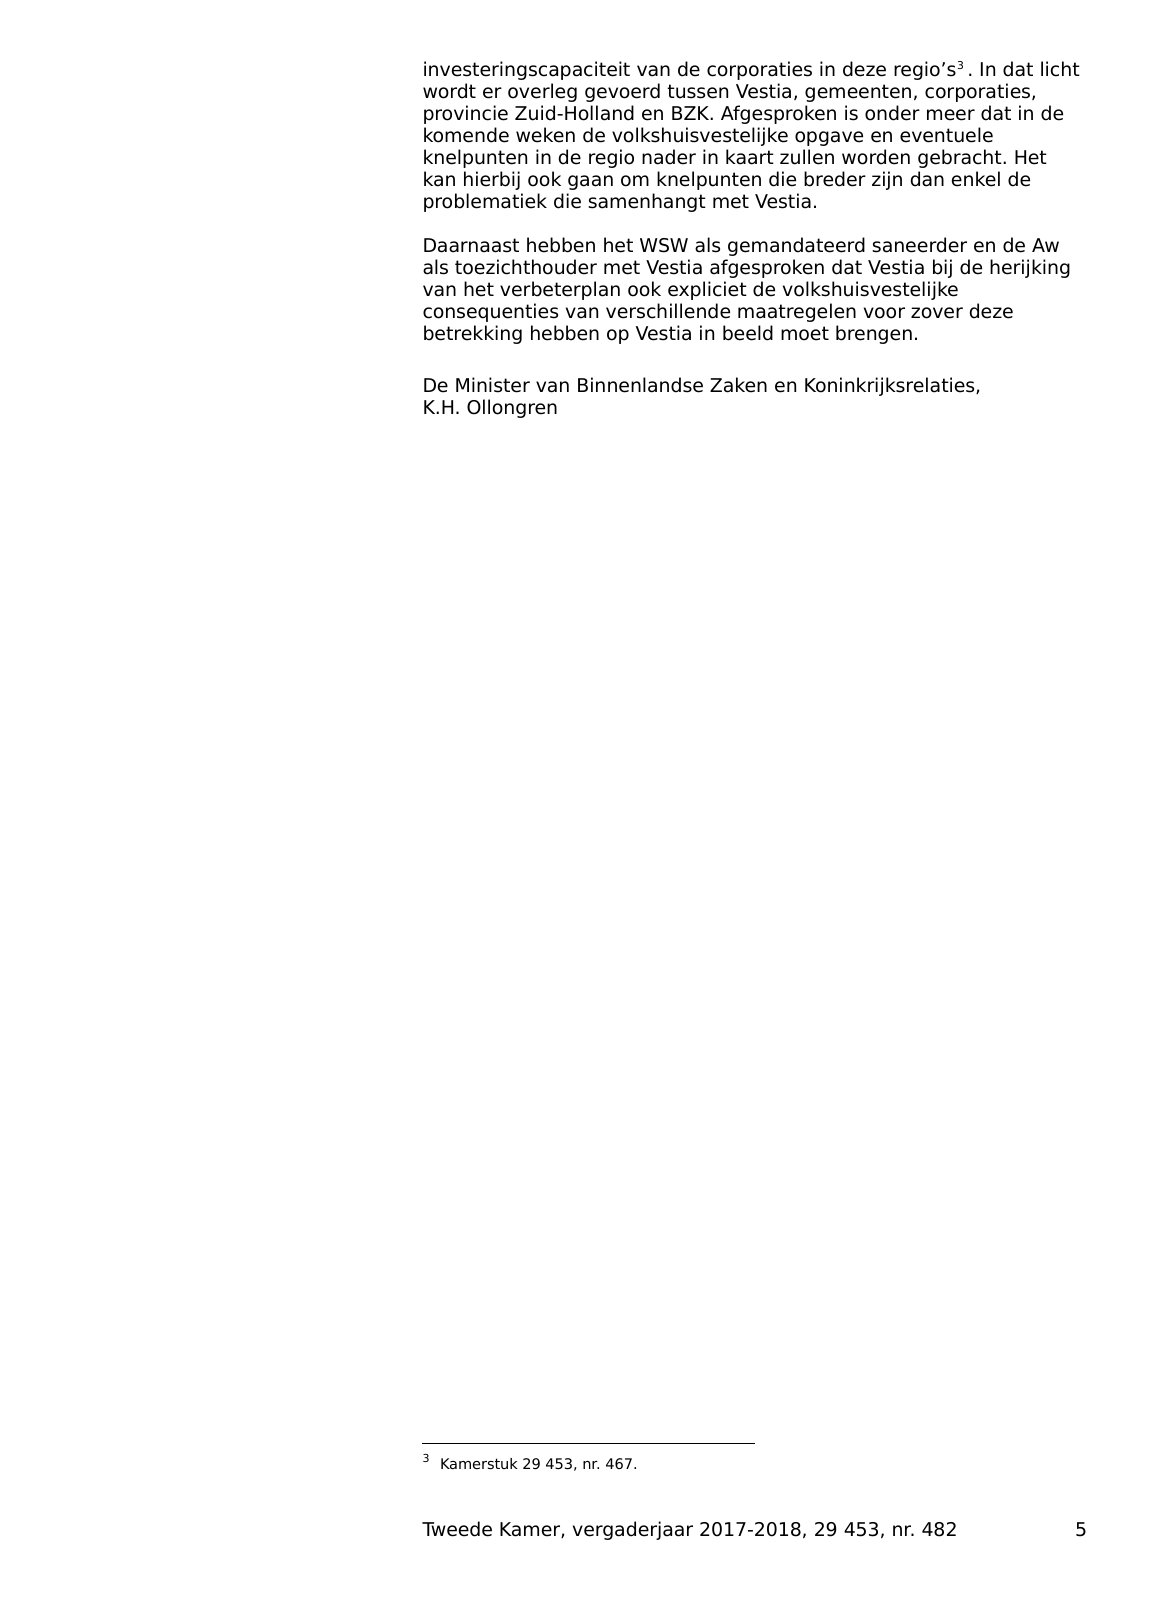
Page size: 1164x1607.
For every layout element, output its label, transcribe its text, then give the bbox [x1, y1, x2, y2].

text Kamerstuk 29 453, nr. 467. [422, 1452, 1087, 1474]
text De Minister van Binnenlandse Zaken en Koninkrijksrelaties, K.H. Ollongren [422, 375, 1087, 419]
text investeringscapaciteit van de corporaties in deze regio’s. In dat licht wordt er overleg gevoerd tussen Vestia, gemeenten, corporaties, provincie Zuid-Holland en BZK. Afgesproken is onder meer dat in de komende weken de volkshuisvestelijke opgave en eventuele knelpunten in de regio nader in kaart zullen worden gebracht. Het kan hierbij ook gaan om knelpunten die breder zijn dan enkel de problematiek die samenhangt met Vestia. [422, 59, 1087, 213]
text Daarnaast hebben het WSW als gemandateerd saneerder en de Aw als toezichthouder met Vestia afgesproken dat Vestia bij de herijking van het verbeterplan ook expliciet de volkshuisvestelijke consequenties van verschillende maatregelen voor zover deze betrekking hebben op Vestia in beeld moet brengen. [422, 235, 1087, 345]
